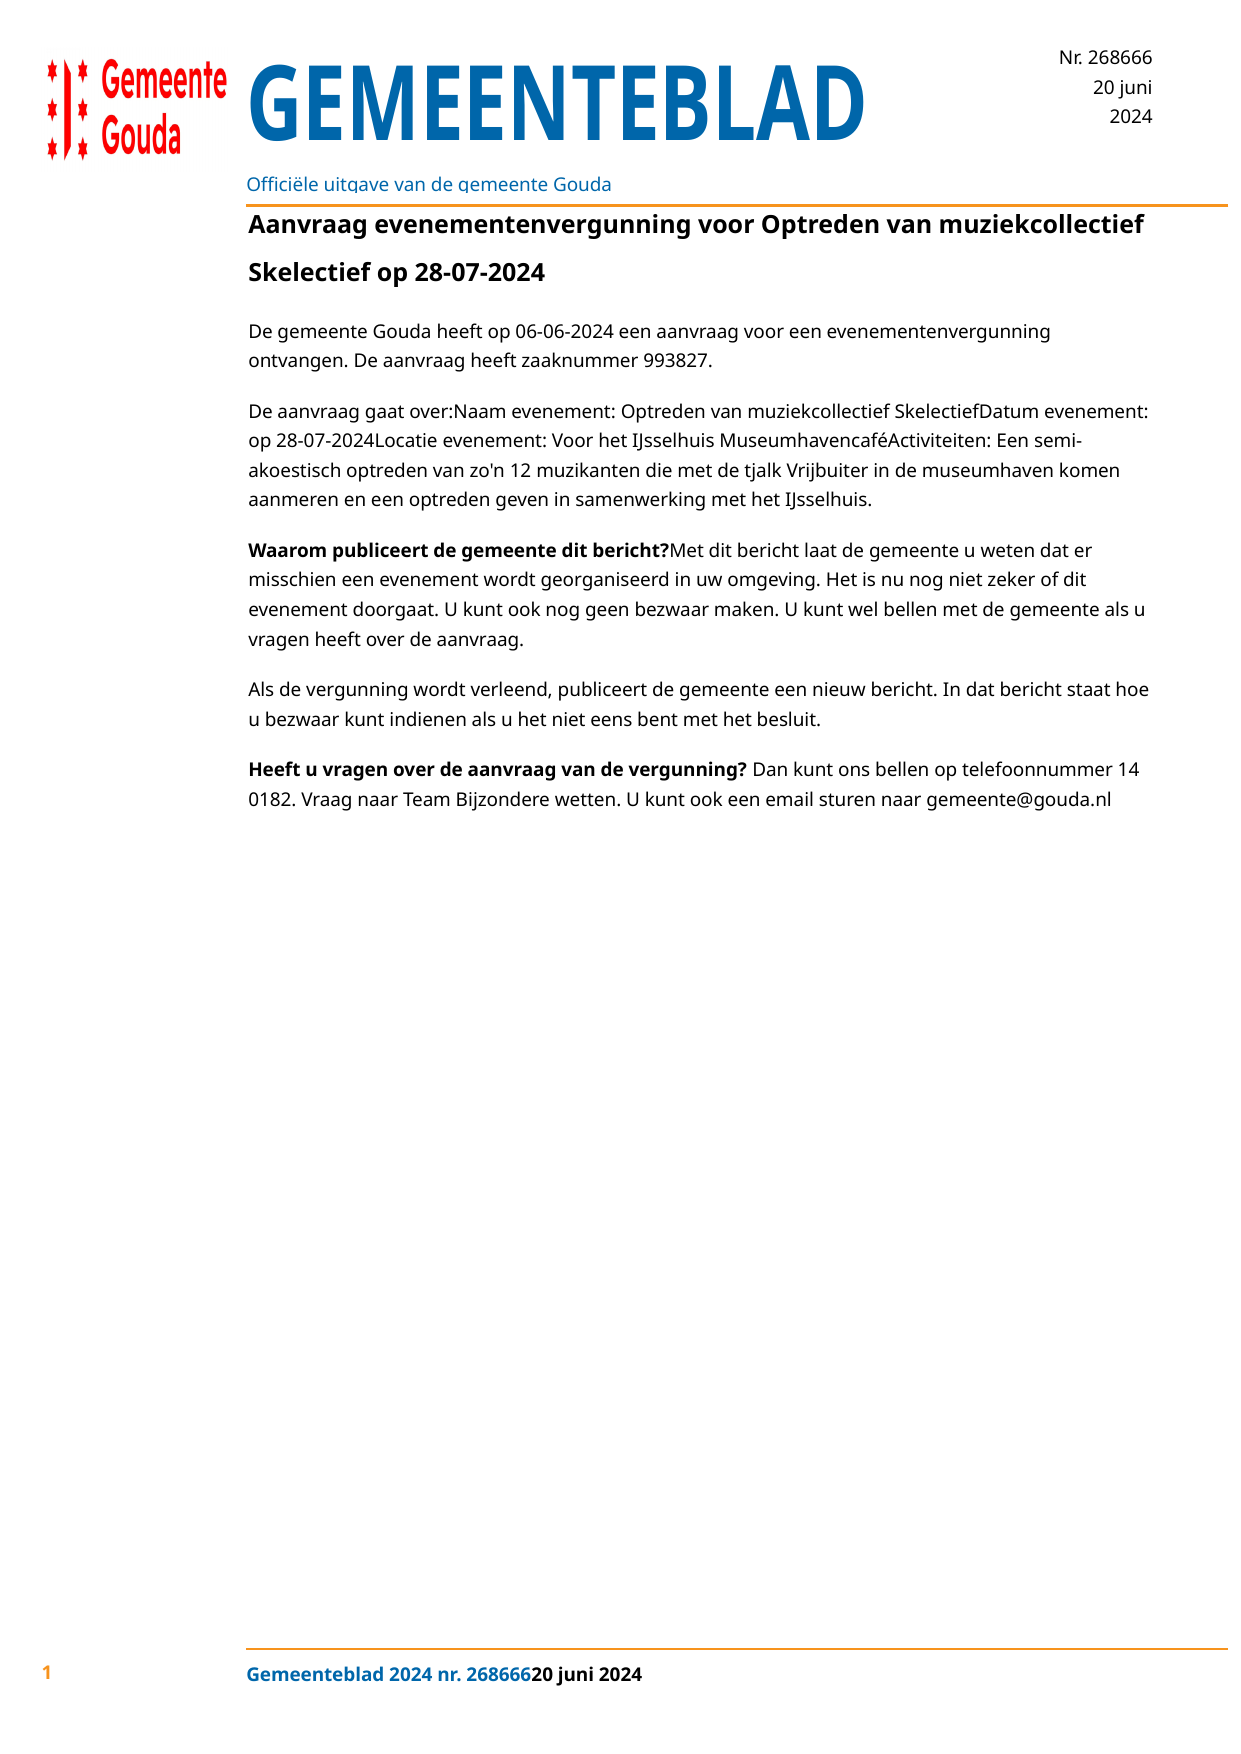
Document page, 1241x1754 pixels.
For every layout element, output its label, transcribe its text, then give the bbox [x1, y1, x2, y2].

text Als de vergunning wordt verleend, publiceert de gemeente een nieuw bericht. In dat bericht staat hoe u bezwaar kunt indienen als u het niet eens bent met het besluit. [248, 676, 1152, 732]
text De gemeente Gouda heeft op 06-06-2024 een aanvraag voor een evenementenvergunning ontvangen. De aanvraag heeft zaaknummer 993827. [248, 318, 1152, 373]
text Heeft u vragen over de aanvraag van de vergunning? Dan kunt ons bellen op telefoonnummer 14 0182. Vraag naar Team Bijzondere wetten. U kunt ook een email sturen naar gemeente@gouda.nl [248, 756, 1152, 812]
picture [41, 47, 231, 172]
text De aanvraag gaat over:Naam evenement: Optreden van muziekcollectief SkelectiefDatum evenement: op 28-07-2024Locatie evenement: Voor het IJsselhuis MuseumhavencaféActiviteiten: Een semi-akoestisch optreden van zo'n 12 muzikanten die met de tjalk Vrijbuiter in de museumhaven komen aanmeren en een optreden geven in samenwerking met het IJsselhuis. [248, 398, 1152, 512]
text Aanvraag evenementenvergunning voor Optreden van muziekcollectief Skelectief op 28-07-2024 [248, 207, 1152, 288]
text Waarom publiceert de gemeente dit bericht?Met dit bericht laat de gemeente u weten dat er misschien een evenement wordt georganiseerd in uw omgeving. Het is nu nog niet zeker of dit evenement doorgaat. U kunt ook nog geen bezwaar maken. U kunt wel bellen met de gemeente als u vragen heeft over de aanvraag. [248, 537, 1152, 652]
